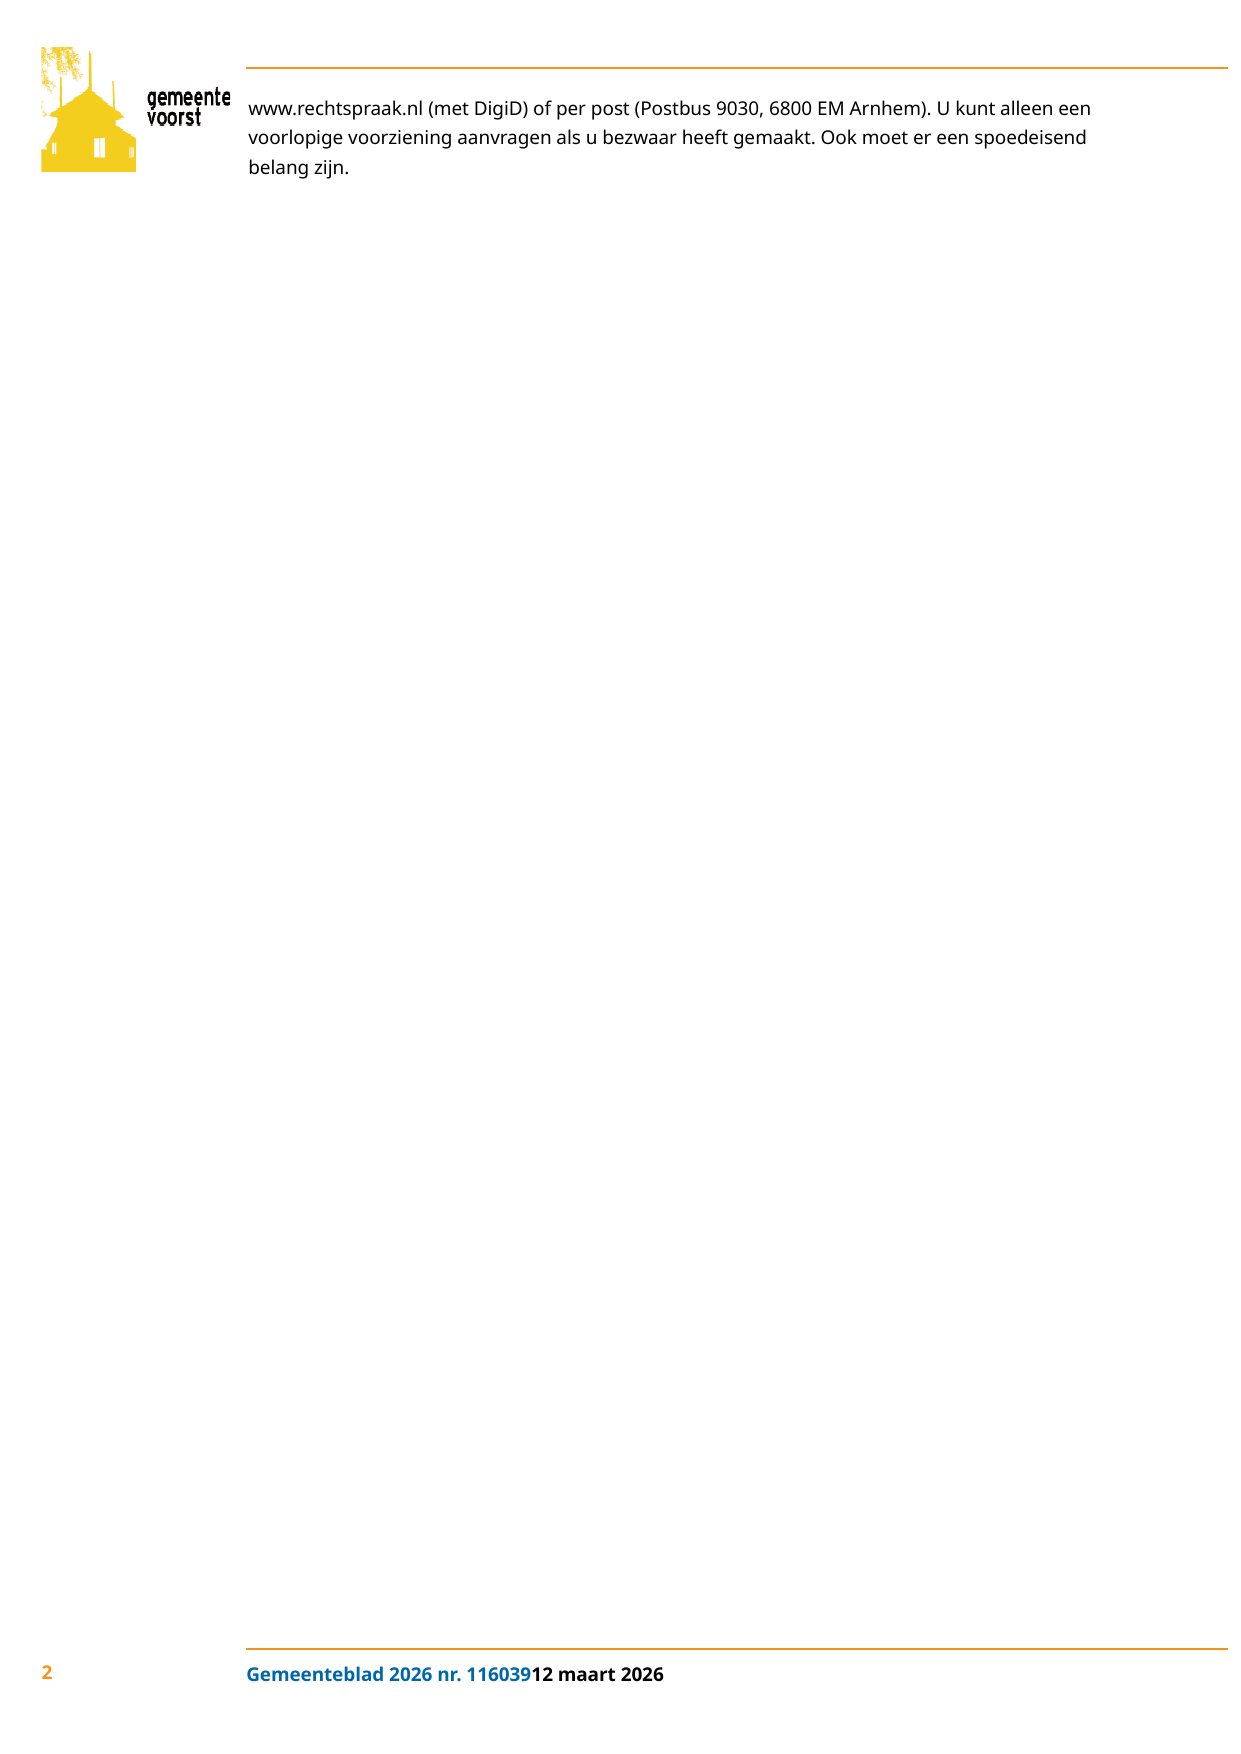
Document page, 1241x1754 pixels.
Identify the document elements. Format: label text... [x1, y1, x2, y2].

picture [41, 47, 231, 172]
text www.rechtspraak.nl (met DigiD) of per post (Postbus 9030, 6800 EM Arnhem). U kunt alleen een voorlopige voorziening aanvragen als u bezwaar heeft gemaakt. Ook moet er een spoedeisend belang zijn. [248, 95, 1152, 180]
